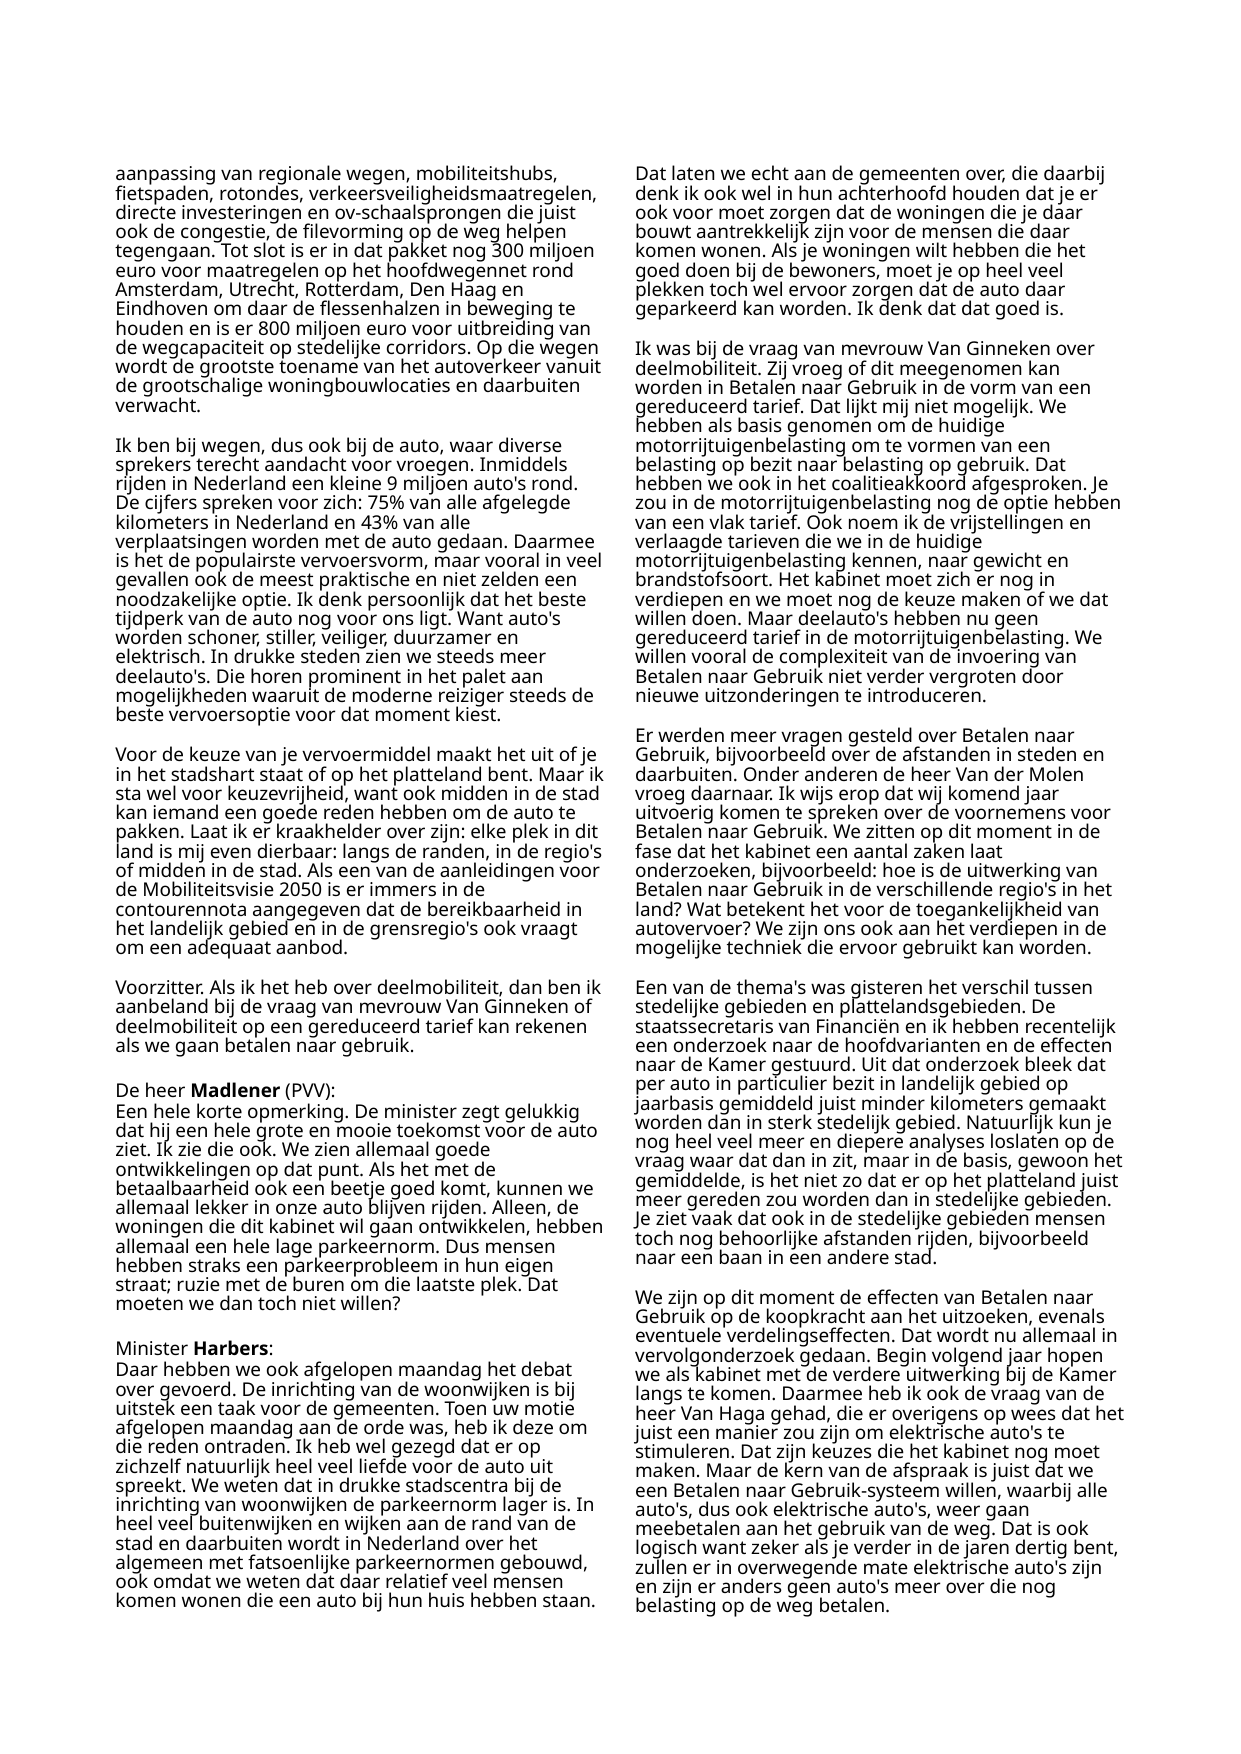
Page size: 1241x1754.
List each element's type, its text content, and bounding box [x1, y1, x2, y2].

text Minister Harbers: [115, 1336, 605, 1361]
text Voorzitter. Als ik het heb over deelmobiliteit, dan ben ik aanbeland bij de vraag van mevrouw Van Ginneken of deelmobiliteit op een gereduceerd tarief kan rekenen als we gaan betalen naar gebruik. [115, 979, 605, 1056]
text Dat laten we echt aan de gemeenten over, die daarbij denk ik ook wel in hun achterhoofd houden dat je er ook voor moet zorgen dat de woningen die je daar bouwt aantrekkelijk zijn voor de mensen die daar komen wonen. Als je woningen wilt hebben die het goed doen bij de bewoners, moet je op heel veel plekken toch wel ervoor zorgen dat de auto daar geparkeerd kan worden. Ik denk dat dat goed is. [635, 165, 1125, 319]
text Ik was bij de vraag van mevrouw Van Ginneken over deelmobiliteit. Zij vroeg of dit meegenomen kan worden in Betalen naar Gebruik in de vorm van een gereduceerd tarief. Dat lijkt mij niet mogelijk. We hebben als basis genomen om de huidige motorrijtuigenbelasting om te vormen van een belasting op bezit naar belasting op gebruik. Dat hebben we ook in het coalitieakkoord afgesproken. Je zou in de motorrijtuigenbelasting nog de optie hebben van een vlak tarief. Ook noem ik de vrijstellingen en verlaagde tarieven die we in de huidige motorrijtuigenbelasting kennen, naar gewicht en brandstofsoort. Het kabinet moet zich er nog in verdiepen en we moet nog de keuze maken of we dat willen doen. Maar deelauto's hebben nu geen gereduceerd tarief in de motorrijtuigenbelasting. We willen vooral de complexiteit van de invoering van Betalen naar Gebruik niet verder vergroten door nieuwe uitzonderingen te introduceren. [635, 340, 1125, 706]
text Voor de keuze van je vervoermiddel maakt het uit of je in het stadshart staat of op het platteland bent. Maar ik sta wel voor keuzevrijheid, want ook midden in de stad kan iemand een goede reden hebben om de auto te pakken. Laat ik er kraakhelder over zijn: elke plek in dit land is mij even dierbaar: langs de randen, in de regio's of midden in de stad. Als een van de aanleidingen voor de Mobiliteitsvisie 2050 is er immers in de contourennota aangegeven dat de bereikbaarheid in het landelijk gebied en in de grensregio's ook vraagt om een adequaat aanbod. [115, 746, 605, 958]
text Ik ben bij wegen, dus ook bij de auto, waar diverse sprekers terecht aandacht voor vroegen. Inmiddels rijden in Nederland een kleine 9 miljoen auto's rond. De cijfers spreken voor zich: 75% van alle afgelegde kilometers in Nederland en 43% van alle verplaatsingen worden met de auto gedaan. Daarmee is het de populairste vervoersvorm, maar vooral in veel gevallen ook de meest praktische en niet zelden een noodzakelijke optie. Ik denk persoonlijk dat het beste tijdperk van de auto nog voor ons ligt. Want auto's worden schoner, stiller, veiliger, duurzamer en elektrisch. In drukke steden zien we steeds meer deelauto's. Die horen prominent in het palet aan mogelijkheden waaruit de moderne reiziger steeds de beste vervoersoptie voor dat moment kiest. [115, 437, 605, 726]
text aanpassing van regionale wegen, mobiliteitshubs, fietspaden, rotondes, verkeersveiligheidsmaatregelen, directe investeringen en ov-schaalsprongen die juist ook de congestie, de filevorming op de weg helpen tegengaan. Tot slot is er in dat pakket nog 300 miljoen euro voor maatregelen op het hoofdwegennet rond Amsterdam, Utrecht, Rotterdam, Den Haag en Eindhoven om daar de flessenhalzen in beweging te houden en is er 800 miljoen euro voor uitbreiding van de wegcapaciteit op stedelijke corridors. Op die wegen wordt de grootste toename van het autoverkeer vanuit de grootschalige woningbouwlocaties en daarbuiten verwacht. [115, 165, 605, 416]
text Daar hebben we ook afgelopen maandag het debat over gevoerd. De inrichting van de woonwijken is bij uitstek een taak voor de gemeenten. Toen uw motie afgelopen maandag aan de orde was, heb ik deze om die reden ontraden. Ik heb wel gezegd dat er op zichzelf natuurlijk heel veel liefde voor de auto uit spreekt. We weten dat in drukke stadscentra bij de inrichting van woonwijken de parkeernorm lager is. In heel veel buitenwijken en wijken aan de rand van de stad en daarbuiten wordt in Nederland over het algemeen met fatsoenlijke parkeernormen gebouwd, ook omdat we weten dat daar relatief veel mensen komen wonen die een auto bij hun huis hebben staan. [115, 1361, 605, 1612]
text Er werden meer vragen gesteld over Betalen naar Gebruik, bijvoorbeeld over de afstanden in steden en daarbuiten. Onder anderen de heer Van der Molen vroeg daarnaar. Ik wijs erop dat wij komend jaar uitvoerig komen te spreken over de voornemens voor Betalen naar Gebruik. We zitten op dit moment in de fase dat het kabinet een aantal zaken laat onderzoeken, bijvoorbeeld: hoe is de uitwerking van Betalen naar Gebruik in de verschillende regio's in het land? Wat betekent het voor de toegankelijkheid van autovervoer? We zijn ons ook aan het verdiepen in de mogelijke techniek die ervoor gebruikt kan worden. [635, 727, 1125, 958]
text Een van de thema's was gisteren het verschil tussen stedelijke gebieden en plattelandsgebieden. De staatssecretaris van Financiën en ik hebben recentelijk een onderzoek naar de hoofdvarianten en de effecten naar de Kamer gestuurd. Uit dat onderzoek bleek dat per auto in particulier bezit in landelijk gebied op jaarbasis gemiddeld juist minder kilometers gemaakt worden dan in sterk stedelijk gebied. Natuurlijk kun je nog heel veel meer en diepere analyses loslaten op de vraag waar dat dan in zit, maar in de basis, gewoon het gemiddelde, is het niet zo dat er op het platteland juist meer gereden zou worden dan in stedelijke gebieden. Je ziet vaak dat ook in de stedelijke gebieden mensen toch nog behoorlijke afstanden rijden, bijvoorbeeld naar een baan in een andere stad. [635, 979, 1125, 1268]
text De heer Madlener (PVV): [115, 1077, 605, 1103]
text We zijn op dit moment de effecten van Betalen naar Gebruik op de koopkracht aan het uitzoeken, evenals eventuele verdelingseffecten. Dat wordt nu allemaal in vervolgonderzoek gedaan. Begin volgend jaar hopen we als kabinet met de verdere uitwerking bij de Kamer langs te komen. Daarmee heb ik ook de vraag van de heer Van Haga gehad, die er overigens op wees dat het juist een manier zou zijn om elektrische auto's te stimuleren. Dat zijn keuzes die het kabinet nog moet maken. Maar de kern van de afspraak is juist dat we een Betalen naar Gebruik-systeem willen, waarbij alle auto's, dus ook elektrische auto's, weer gaan meebetalen aan het gebruik van de weg. Dat is ook logisch want zeker als je verder in de jaren dertig bent, zullen er in overwegende mate elektrische auto's zijn en zijn er anders geen auto's meer over die nog belasting op de weg betalen. [635, 1289, 1125, 1616]
text Een hele korte opmerking. De minister zegt gelukkig dat hij een hele grote en mooie toekomst voor de auto ziet. Ik zie die ook. We zien allemaal goede ontwikkelingen op dat punt. Als het met de betaalbaarheid ook een beetje goed komt, kunnen we allemaal lekker in onze auto blijven rijden. Alleen, de woningen die dit kabinet wil gaan ontwikkelen, hebben allemaal een hele lage parkeernorm. Dus mensen hebben straks een parkeerprobleem in hun eigen straat; ruzie met de buren om die laatste plek. Dat moeten we dan toch niet willen? [115, 1103, 605, 1315]
